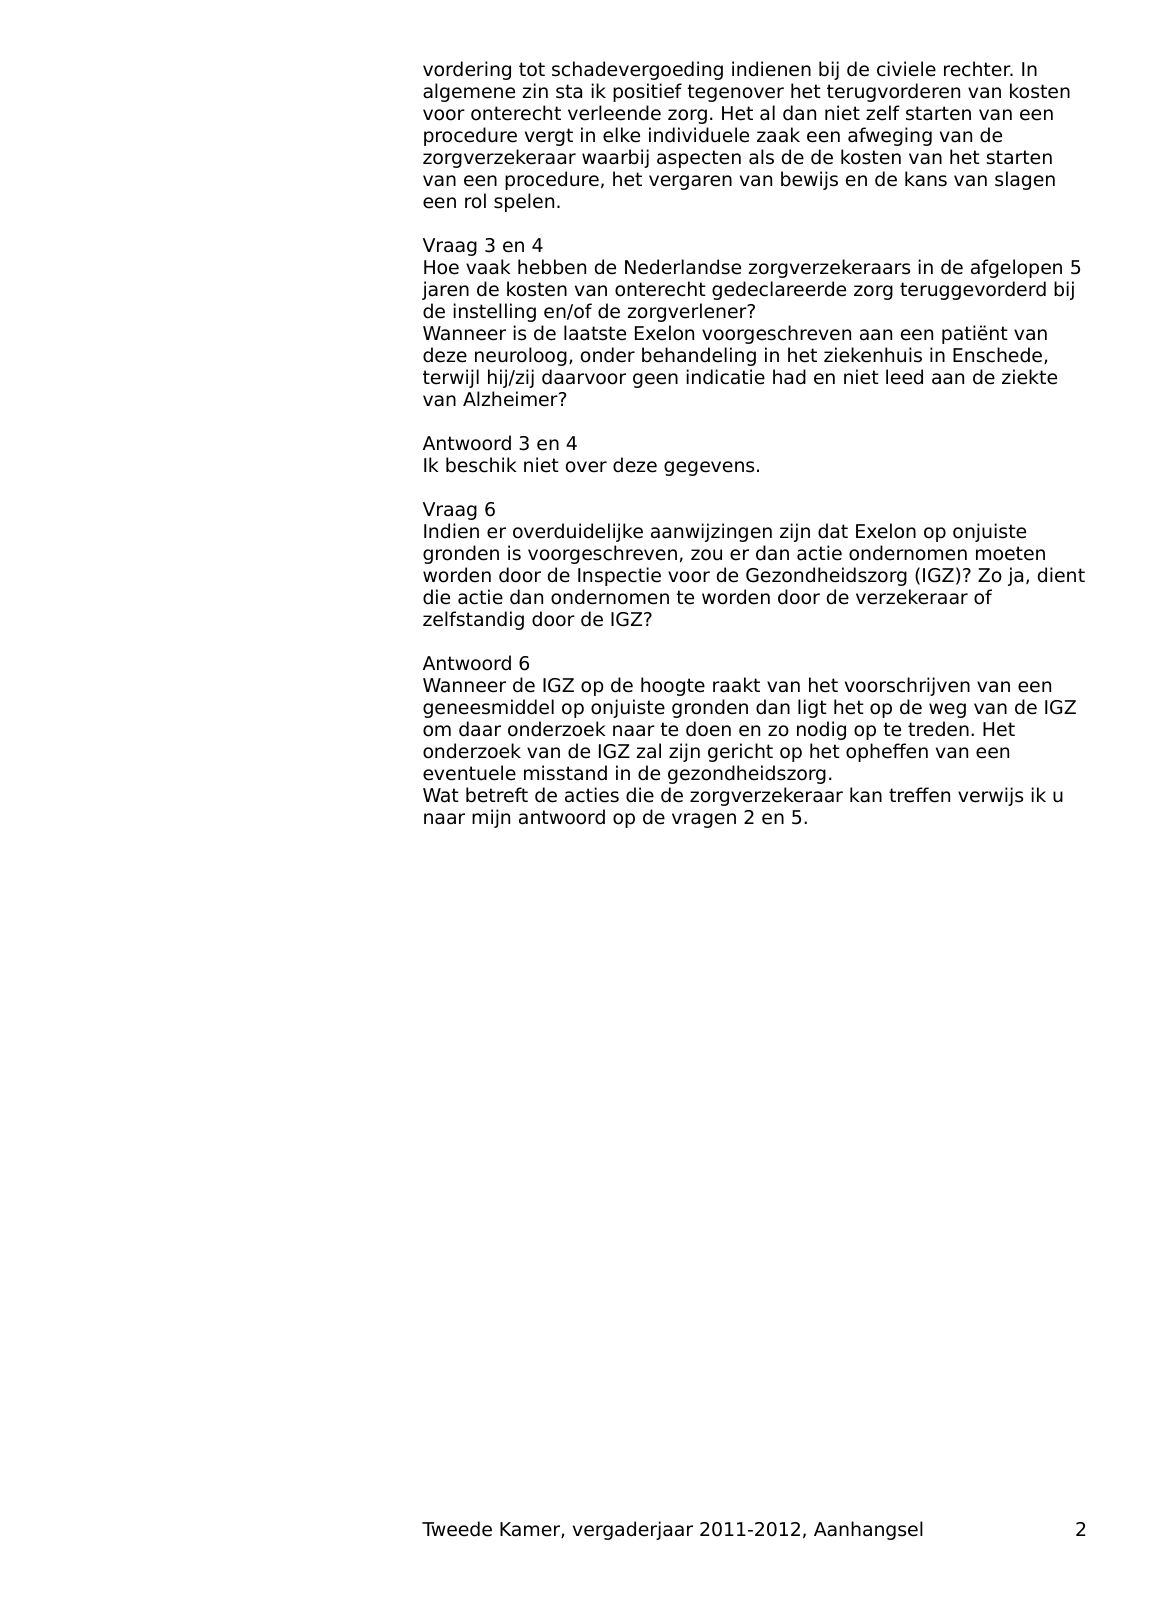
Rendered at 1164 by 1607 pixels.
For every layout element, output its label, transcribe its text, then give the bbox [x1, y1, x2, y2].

text Antwoord 6 [422, 653, 1087, 675]
text Vraag 3 en 4 [422, 235, 1087, 257]
text Wanneer de IGZ op de hoogte raakt van het voorschrijven van een geneesmiddel op onjuiste gronden dan ligt het op de weg van de IGZ om daar onderzoek naar te doen en zo nodig op te treden. Het onderzoek van de IGZ zal zijn gericht op het opheffen van een eventuele misstand in de gezondheidszorg. [422, 675, 1087, 785]
text Antwoord 3 en 4 [422, 433, 1087, 455]
text Hoe vaak hebben de Nederlandse zorgverzekeraars in de afgelopen 5 jaren de kosten van onterecht gedeclareerde zorg teruggevorderd bij de instelling en/of de zorgverlener? [422, 257, 1087, 323]
text Ik beschik niet over deze gegevens. [422, 455, 1087, 477]
text vordering tot schadevergoeding indienen bij de civiele rechter. In algemene zin sta ik positief tegenover het terugvorderen van kosten voor onterecht verleende zorg. Het al dan niet zelf starten van een procedure vergt in elke individuele zaak een afweging van de zorgverzekeraar waarbij aspecten als de de kosten van het starten van een procedure, het vergaren van bewijs en de kans van slagen een rol spelen. [422, 59, 1087, 213]
text Indien er overduidelijke aanwijzingen zijn dat Exelon op onjuiste gronden is voorgeschreven, zou er dan actie ondernomen moeten worden door de Inspectie voor de Gezondheidszorg (IGZ)? Zo ja, dient die actie dan ondernomen te worden door de verzekeraar of zelfstandig door de IGZ? [422, 521, 1087, 631]
text Wat betreft de acties die de zorgverzekeraar kan treffen verwijs ik u naar mijn antwoord op de vragen 2 en 5. [422, 785, 1087, 829]
text Vraag 6 [422, 499, 1087, 521]
text Wanneer is de laatste Exelon voorgeschreven aan een patiënt van deze neuroloog, onder behandeling in het ziekenhuis in Enschede, terwijl hij/zij daarvoor geen indicatie had en niet leed aan de ziekte van Alzheimer? [422, 323, 1087, 411]
